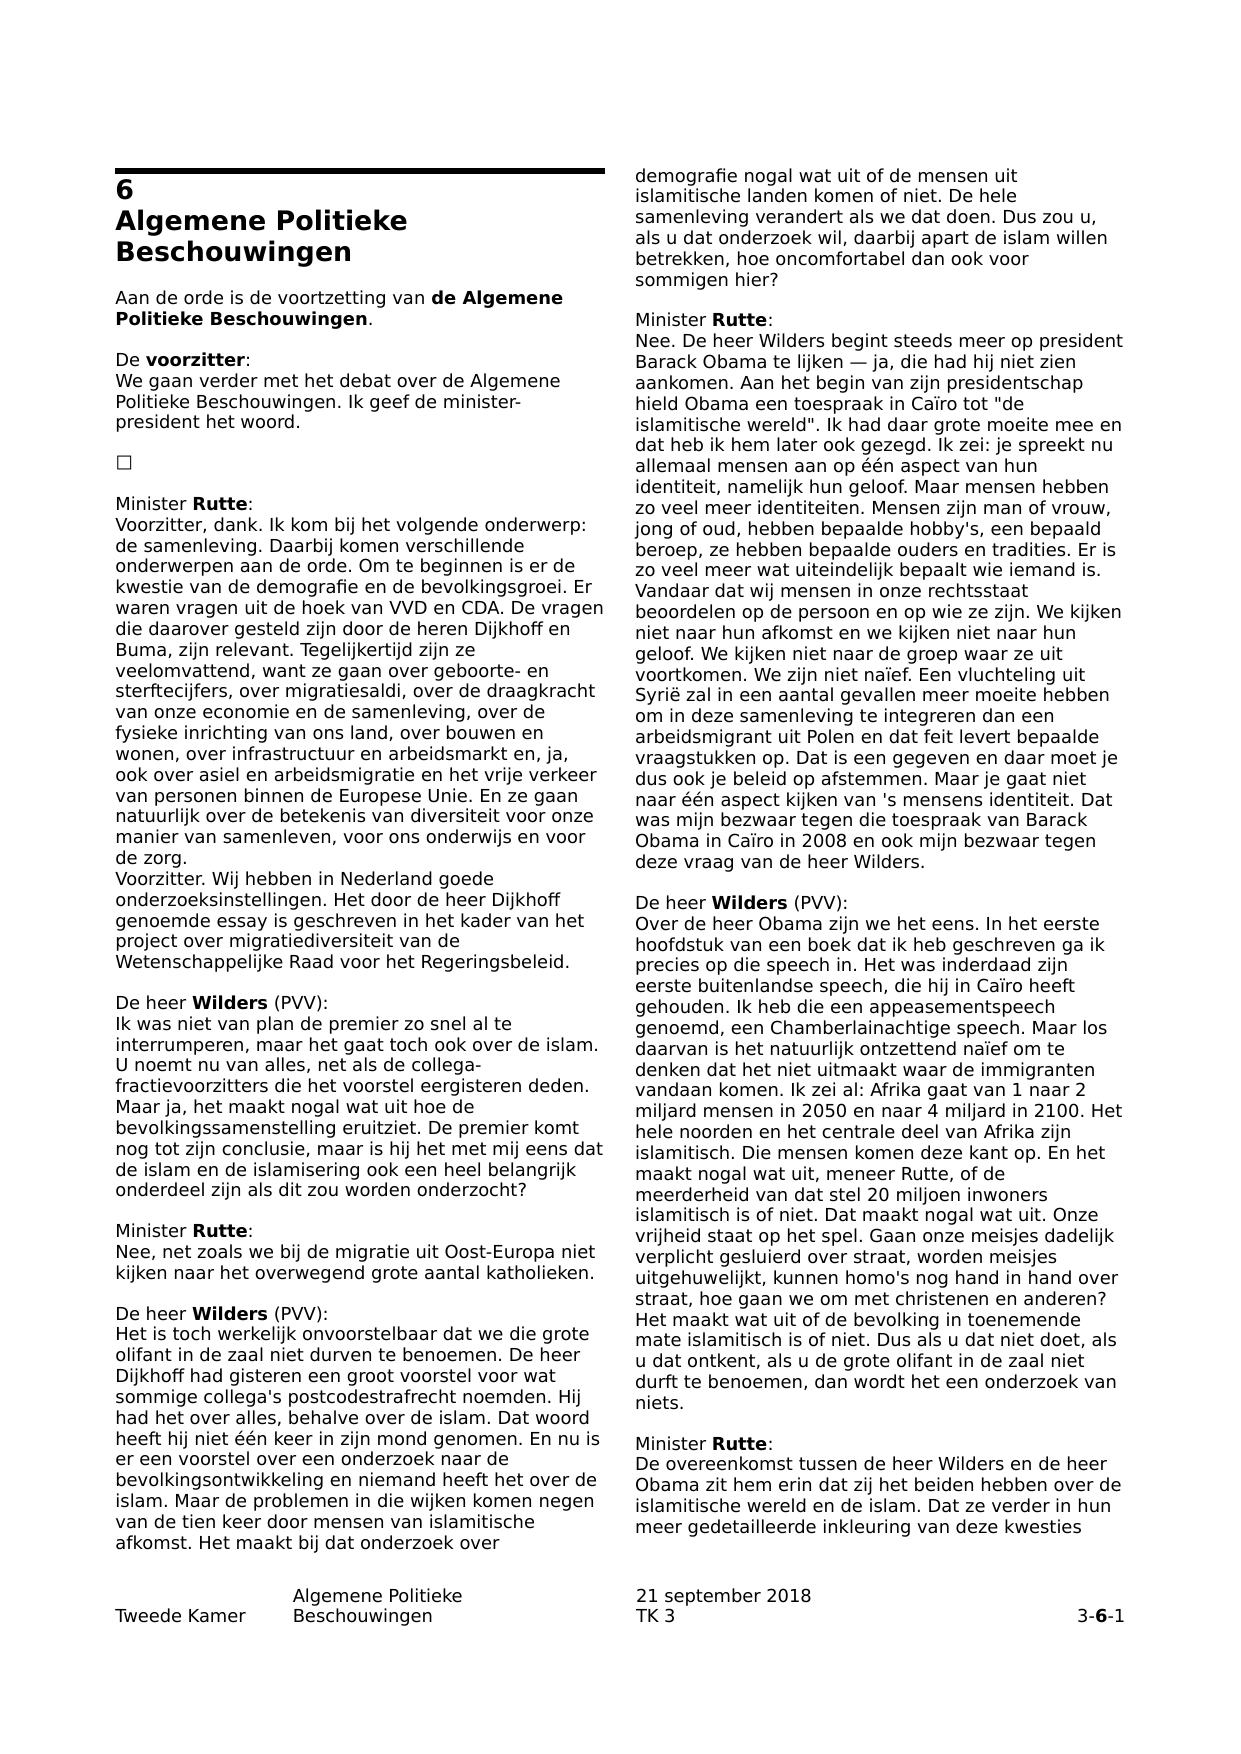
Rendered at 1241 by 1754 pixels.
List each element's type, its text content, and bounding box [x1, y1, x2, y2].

text Minister Rutte: [115, 494, 605, 514]
text Over de heer Obama zijn we het eens. In het eerste hoofdstuk van een boek dat ik heb geschreven ga ik precies op die speech in. Het was inderdaad zijn eerste buitenlandse speech, die hij in Caïro heeft gehouden. Ik heb die een appeasementspeech genoemd, een Chamberlainachtige speech. Maar los daarvan is het natuurlijk ontzettend naïef om te denken dat het niet uitmaakt waar de immigranten vandaan komen. Ik zei al: Afrika gaat van 1 naar 2 miljard mensen in 2050 en naar 4 miljard in 2100. Het hele noorden en het centrale deel van Afrika zijn islamitisch. Die mensen komen deze kant op. En het maakt nogal wat uit, meneer Rutte, of de meerderheid van dat stel 20 miljoen inwoners islamitisch is of niet. Dat maakt nogal wat uit. Onze vrijheid staat op het spel. Gaan onze meisjes dadelijk verplicht gesluierd over straat, worden meisjes uitgehuwelijkt, kunnen homo's nog hand in hand over straat, hoe gaan we om met christenen en anderen? Het maakt wat uit of de bevolking in toenemende mate islamitisch is of niet. Dus als u dat niet doet, als u dat ontkent, als u de grote olifant in de zaal niet durft te benoemen, dan wordt het een onderzoek van niets. [635, 913, 1125, 1413]
text Aan de orde is de voortzetting van de Algemene Politieke Beschouwingen. [115, 288, 605, 330]
text Minister Rutte: [635, 310, 1125, 331]
text De overeenkomst tussen de heer Wilders en de heer Obama zit hem erin dat zij het beiden hebben over de islamitische wereld en de islam. Dat ze verder in hun meer gedetailleerde inkleuring van deze kwesties [635, 1454, 1125, 1537]
text We gaan verder met het debat over de Algemene Politieke Beschouwingen. Ik geef de minister-president het woord. [115, 371, 605, 433]
title 6 Algemene Politieke Beschouwingen [115, 174, 605, 268]
text Nee, net zoals we bij de migratie uit Oost-Europa niet kijken naar het overwegend grote aantal katholieken. [115, 1242, 605, 1283]
text Minister Rutte: [115, 1221, 605, 1242]
text Voorzitter. Wij hebben in Nederland goede onderzoeksinstellingen. Het door de heer Dijkhoff genoemde essay is geschreven in het kader van het project over migratiediversiteit van de Wetenschappelijke Raad voor het Regeringsbeleid. [115, 869, 605, 973]
text De heer Wilders (PVV): [115, 993, 605, 1013]
text Nee. De heer Wilders begint steeds meer op president Barack Obama te lijken — ja, die had hij niet zien aankomen. Aan het begin van zijn presidentschap hield Obama een toespraak in Caïro tot "de islamitische wereld". Ik had daar grote moeite mee en dat heb ik hem later ook gezegd. Ik zei: je spreekt nu allemaal mensen aan op één aspect van hun identiteit, namelijk hun geloof. Maar mensen hebben zo veel meer identiteiten. Mensen zijn man of vrouw, jong of oud, hebben bepaalde hobby's, een bepaald beroep, ze hebben bepaalde ouders en tradities. Er is zo veel meer wat uiteindelijk bepaalt wie iemand is. Vandaar dat wij mensen in onze rechtsstaat beoordelen op de persoon en op wie ze zijn. We kijken niet naar hun afkomst en we kijken niet naar hun geloof. We kijken niet naar de groep waar ze uit voortkomen. We zijn niet naïef. Een vluchteling uit Syrië zal in een aantal gevallen meer moeite hebben om in deze samenleving te integreren dan een arbeidsmigrant uit Polen en dat feit levert bepaalde vraagstukken op. Dat is een gegeven en daar moet je dus ook je beleid op afstemmen. Maar je gaat niet naar één aspect kijken van 's mensens identiteit. Dat was mijn bezwaar tegen die toespraak van Barack Obama in Caïro in 2008 en ook mijn bezwaar tegen deze vraag van de heer Wilders. [635, 331, 1125, 873]
text De heer Wilders (PVV): [635, 893, 1125, 913]
text Minister Rutte: [635, 1433, 1125, 1454]
text demografie nogal wat uit of de mensen uit islamitische landen komen of niet. De hele samenleving verandert als we dat doen. Dus zou u, als u dat onderzoek wil, daarbij apart de islam willen betrekken, hoe oncomfortabel dan ook voor sommigen hier? [635, 165, 1125, 290]
text Het is toch werkelijk onvoorstelbaar dat we die grote olifant in de zaal niet durven te benoemen. De heer Dijkhoff had gisteren een groot voorstel voor wat sommige collega's postcodestrafrecht noemden. Hij had het over alles, behalve over de islam. Dat woord heeft hij niet één keer in zijn mond genomen. En nu is er een voorstel over een onderzoek naar de bevolkingsontwikkeling en niemand heeft het over de islam. Maar de problemen in die wijken komen negen van de tien keer door mensen van islamitische afkomst. Het maakt bij dat onderzoek over [115, 1324, 605, 1553]
text De heer Wilders (PVV): [115, 1303, 605, 1324]
text Ik was niet van plan de premier zo snel al te interrumperen, maar het gaat toch ook over de islam. U noemt nu van alles, net als de collega-fractievoorzitters die het voorstel eergisteren deden. Maar ja, het maakt nogal wat uit hoe de bevolkingssamenstelling eruitziet. De premier komt nog tot zijn conclusie, maar is hij het met mij eens dat de islam en de islamisering ook een heel belangrijk onderdeel zijn als dit zou worden onderzocht? [115, 1013, 605, 1201]
text De voorzitter: [115, 350, 605, 371]
text ⬜ [115, 453, 605, 474]
text Voorzitter, dank. Ik kom bij het volgende onderwerp: de samenleving. Daarbij komen verschillende onderwerpen aan de orde. Om te beginnen is er de kwestie van de demografie en de bevolkingsgroei. Er waren vragen uit de hoek van VVD en CDA. De vragen die daarover gesteld zijn door de heren Dijkhoff en Buma, zijn relevant. Tegelijkertijd zijn ze veelomvattend, want ze gaan over geboorte- en sterftecijfers, over migratiesaldi, over de draagkracht van onze economie en de samenleving, over de fysieke inrichting van ons land, over bouwen en wonen, over infrastructuur en arbeidsmarkt en, ja, ook over asiel en arbeidsmigratie en het vrije verkeer van personen binnen de Europese Unie. En ze gaan natuurlijk over de betekenis van diversiteit voor onze manier van samenleven, voor ons onderwijs en voor de zorg. [115, 514, 605, 869]
